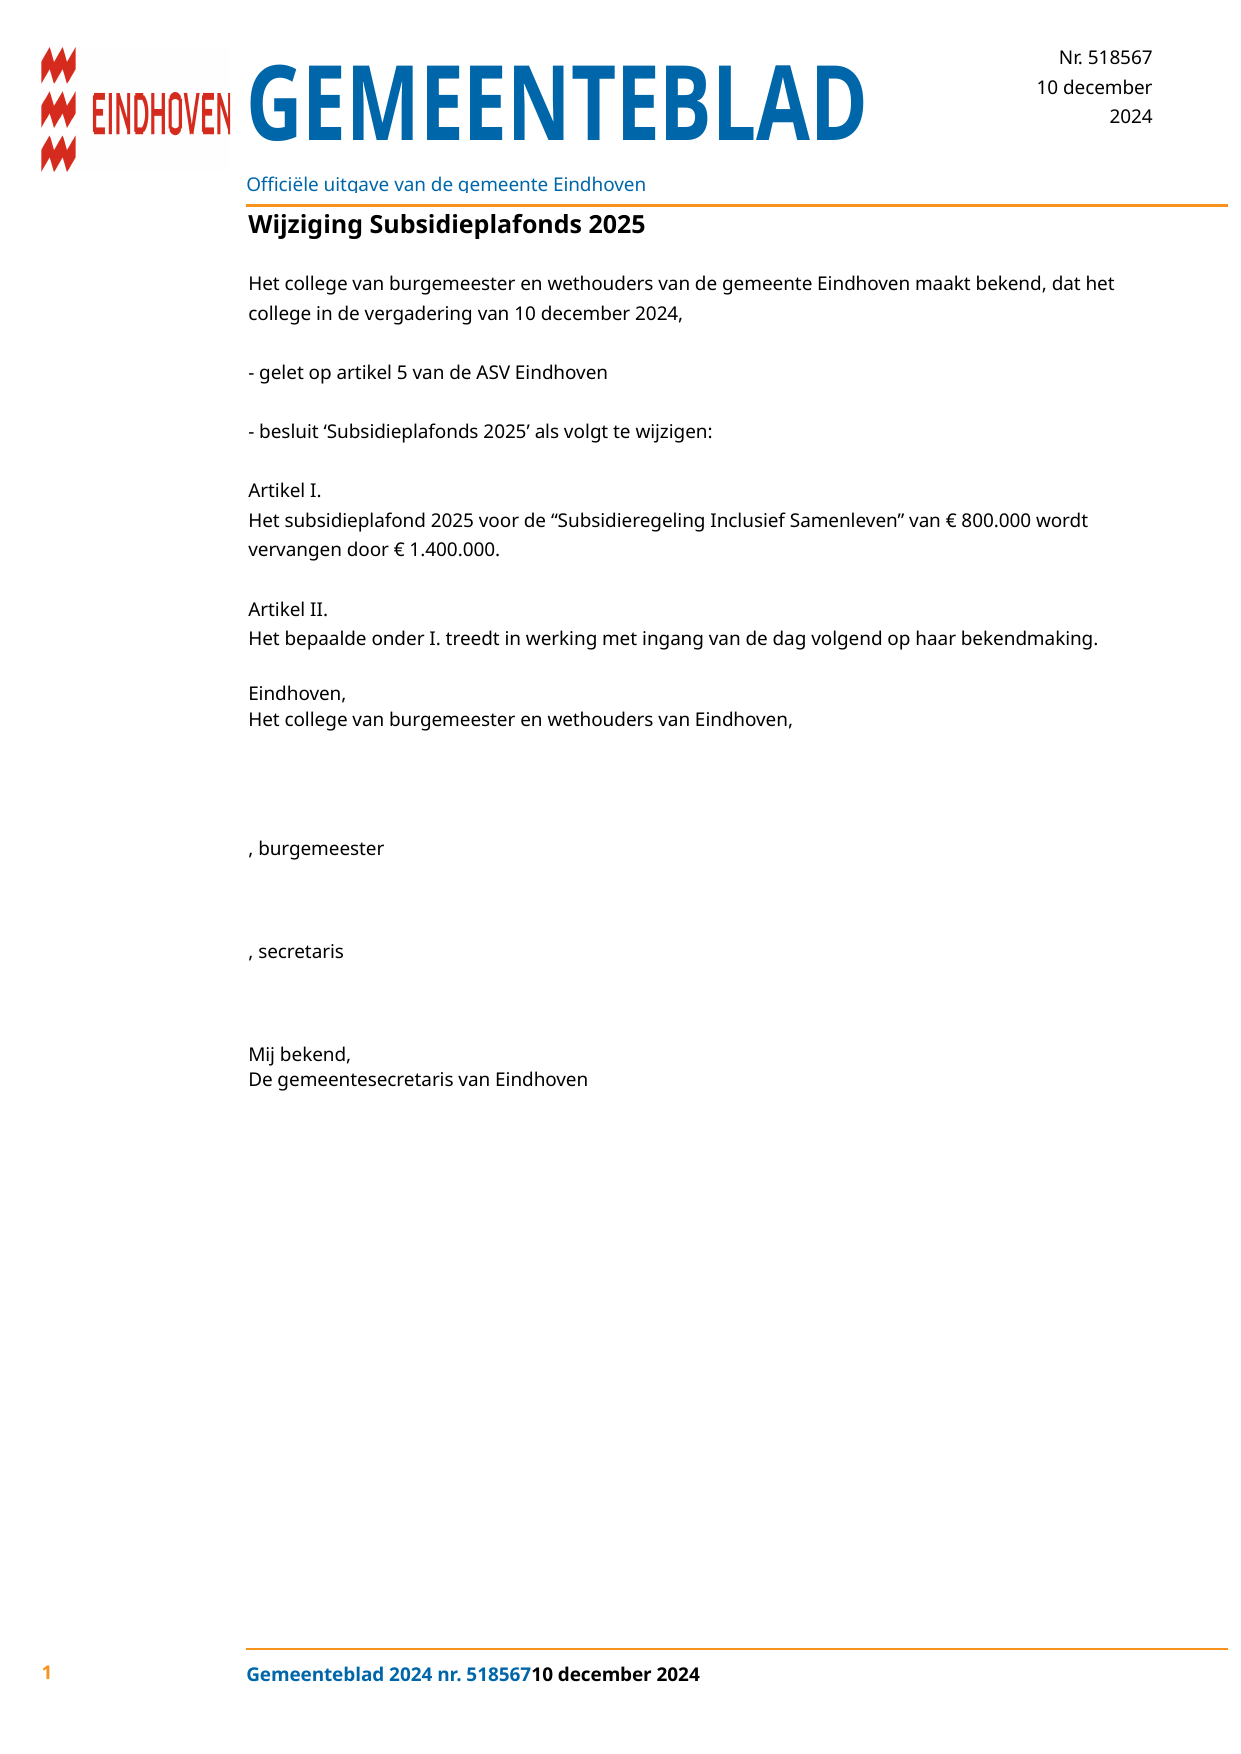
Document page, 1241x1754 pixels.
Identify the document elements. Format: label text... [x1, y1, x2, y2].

text Mij bekend, [248, 1041, 1152, 1067]
text Wijziging Subsidieplafonds 2025 [248, 207, 1152, 241]
text Het subsidieplafond 2025 voor de “Subsidieregeling Inclusief Samenleven” van € 800.000 wordt vervangen door € 1.400.000. [248, 507, 1152, 562]
text De gemeentesecretaris van Eindhoven [248, 1067, 1152, 1092]
text Het college van burgemeester en wethouders van de gemeente Eindhoven maakt bekend, dat het college in de vergadering van 10 december 2024, [248, 270, 1152, 326]
text , burgemeester [248, 835, 1152, 861]
text Eindhoven, [248, 681, 1152, 706]
text Artikel II. [248, 596, 1152, 621]
picture [41, 47, 231, 172]
text Artikel I. [248, 477, 1152, 503]
text Het bepaalde onder I. treedt in werking met ingang van de dag volgend op haar bekendmaking. [248, 625, 1152, 651]
text - besluit ‘Subsidieplafonds 2025’ als volgt te wijzigen: [248, 418, 1152, 444]
text - gelet op artikel 5 van de ASV Eindhoven [248, 359, 1152, 385]
text , secretaris [248, 938, 1152, 964]
text Het college van burgemeester en wethouders van Eindhoven, [248, 706, 1152, 732]
